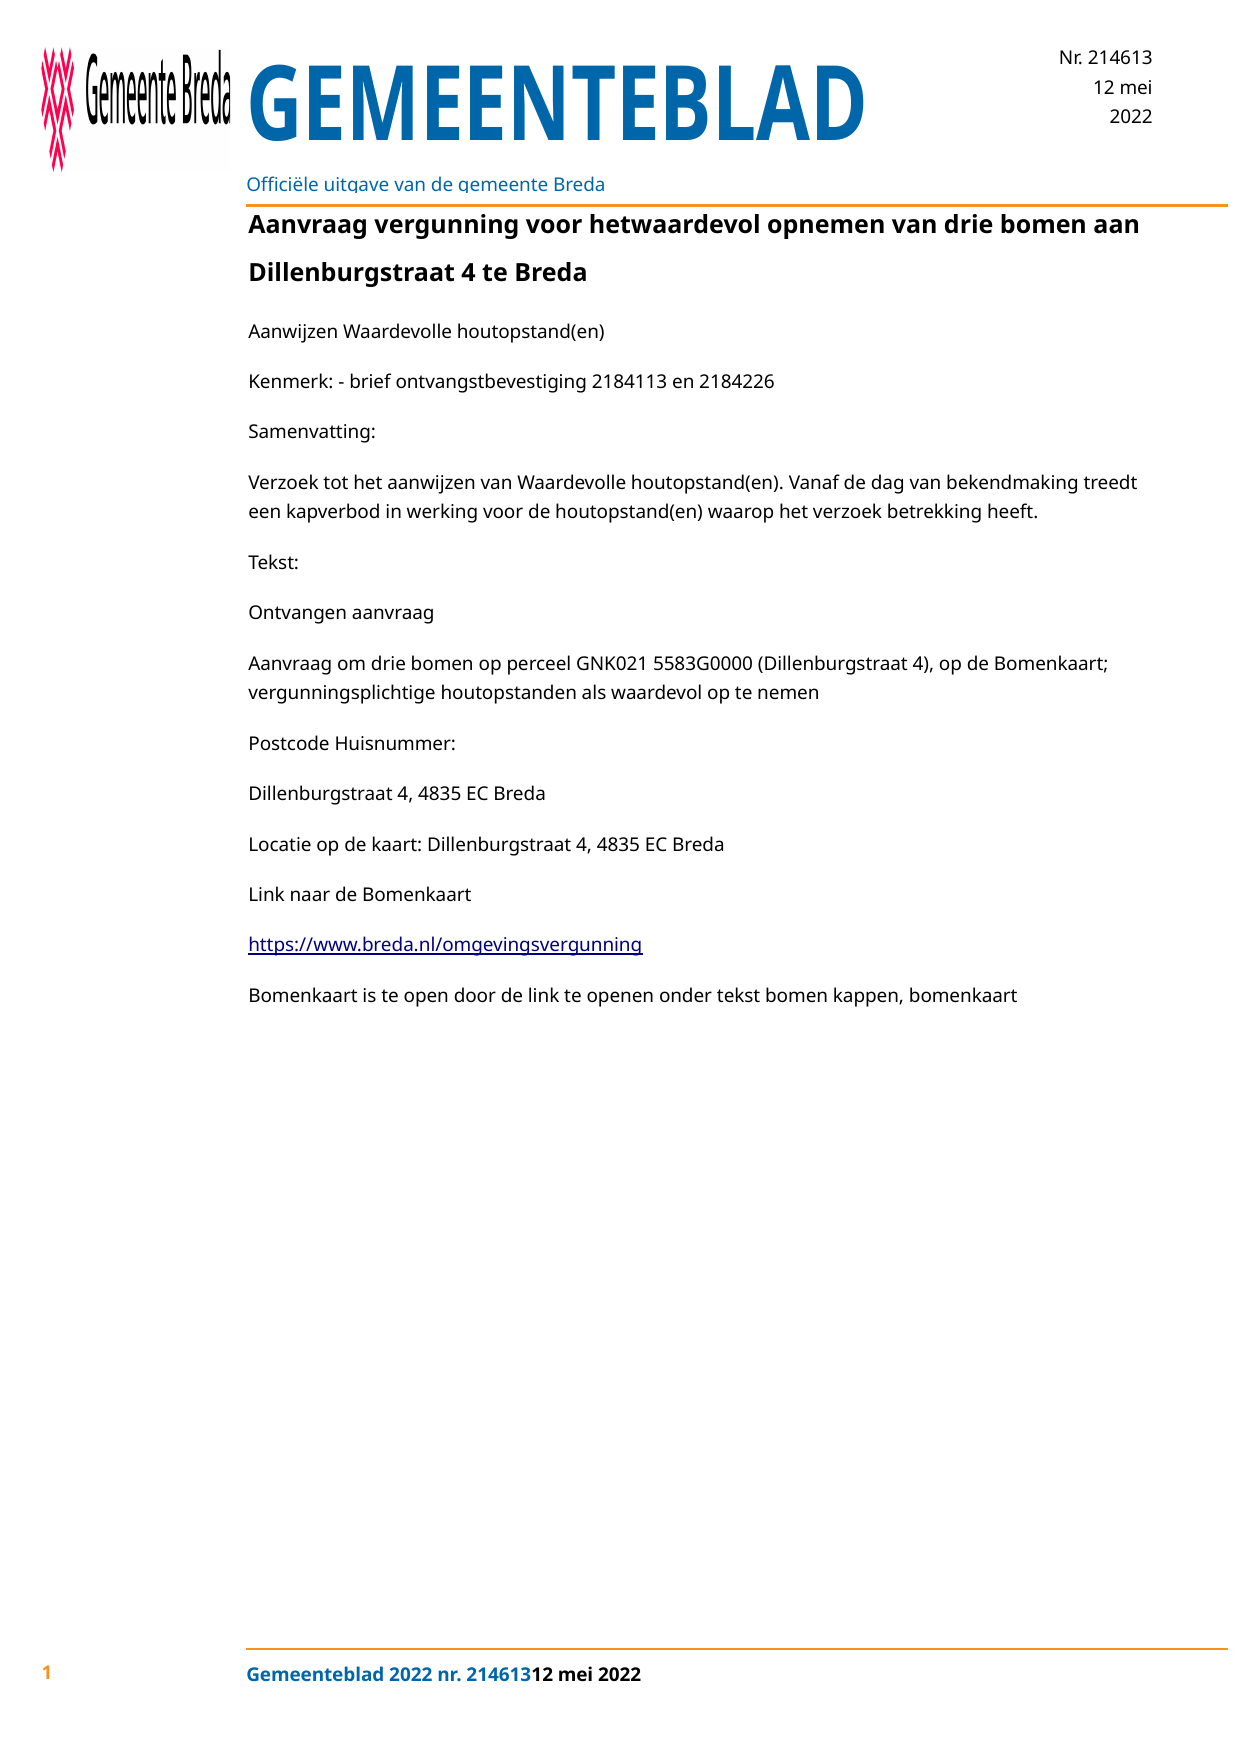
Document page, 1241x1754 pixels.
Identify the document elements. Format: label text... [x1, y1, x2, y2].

text Dillenburgstraat 4, 4835 EC Breda [248, 780, 1152, 806]
text Bomenkaart is te open door de link te openen onder tekst bomen kappen, bomenkaart [248, 982, 1152, 1008]
text Aanwijzen Waardevolle houtopstand(en) [248, 318, 1152, 344]
text Kenmerk: - brief ontvangstbevestiging 2184113 en 2184226 [248, 368, 1152, 394]
text Aanvraag om drie bomen op perceel GNK021 5583G0000 (Dillenburgstraat 4), op de Bomenkaart; vergunningsplichtige houtopstanden als waardevol op te nemen [248, 650, 1152, 705]
picture [41, 47, 231, 172]
text Locatie op de kaart: Dillenburgstraat 4, 4835 EC Breda [248, 831, 1152, 857]
text Samenvatting: [248, 419, 1152, 444]
text Verzoek tot het aanwijzen van Waardevolle houtopstand(en). Vanaf de dag van bekendmaking treedt een kapverbod in werking voor de houtopstand(en) waarop het verzoek betrekking heeft. [248, 469, 1152, 524]
text Tekst: [248, 549, 1152, 575]
text Link naar de Bomenkaart [248, 881, 1152, 907]
text Postcode Huisnummer: [248, 730, 1152, 756]
text Ontvangen aanvraag [248, 599, 1152, 625]
text Aanvraag vergunning voor hetwaardevol opnemen van drie bomen aan Dillenburgstraat 4 te Breda [248, 207, 1152, 288]
text https://www.breda.nl/omgevingsvergunning [248, 932, 1152, 957]
